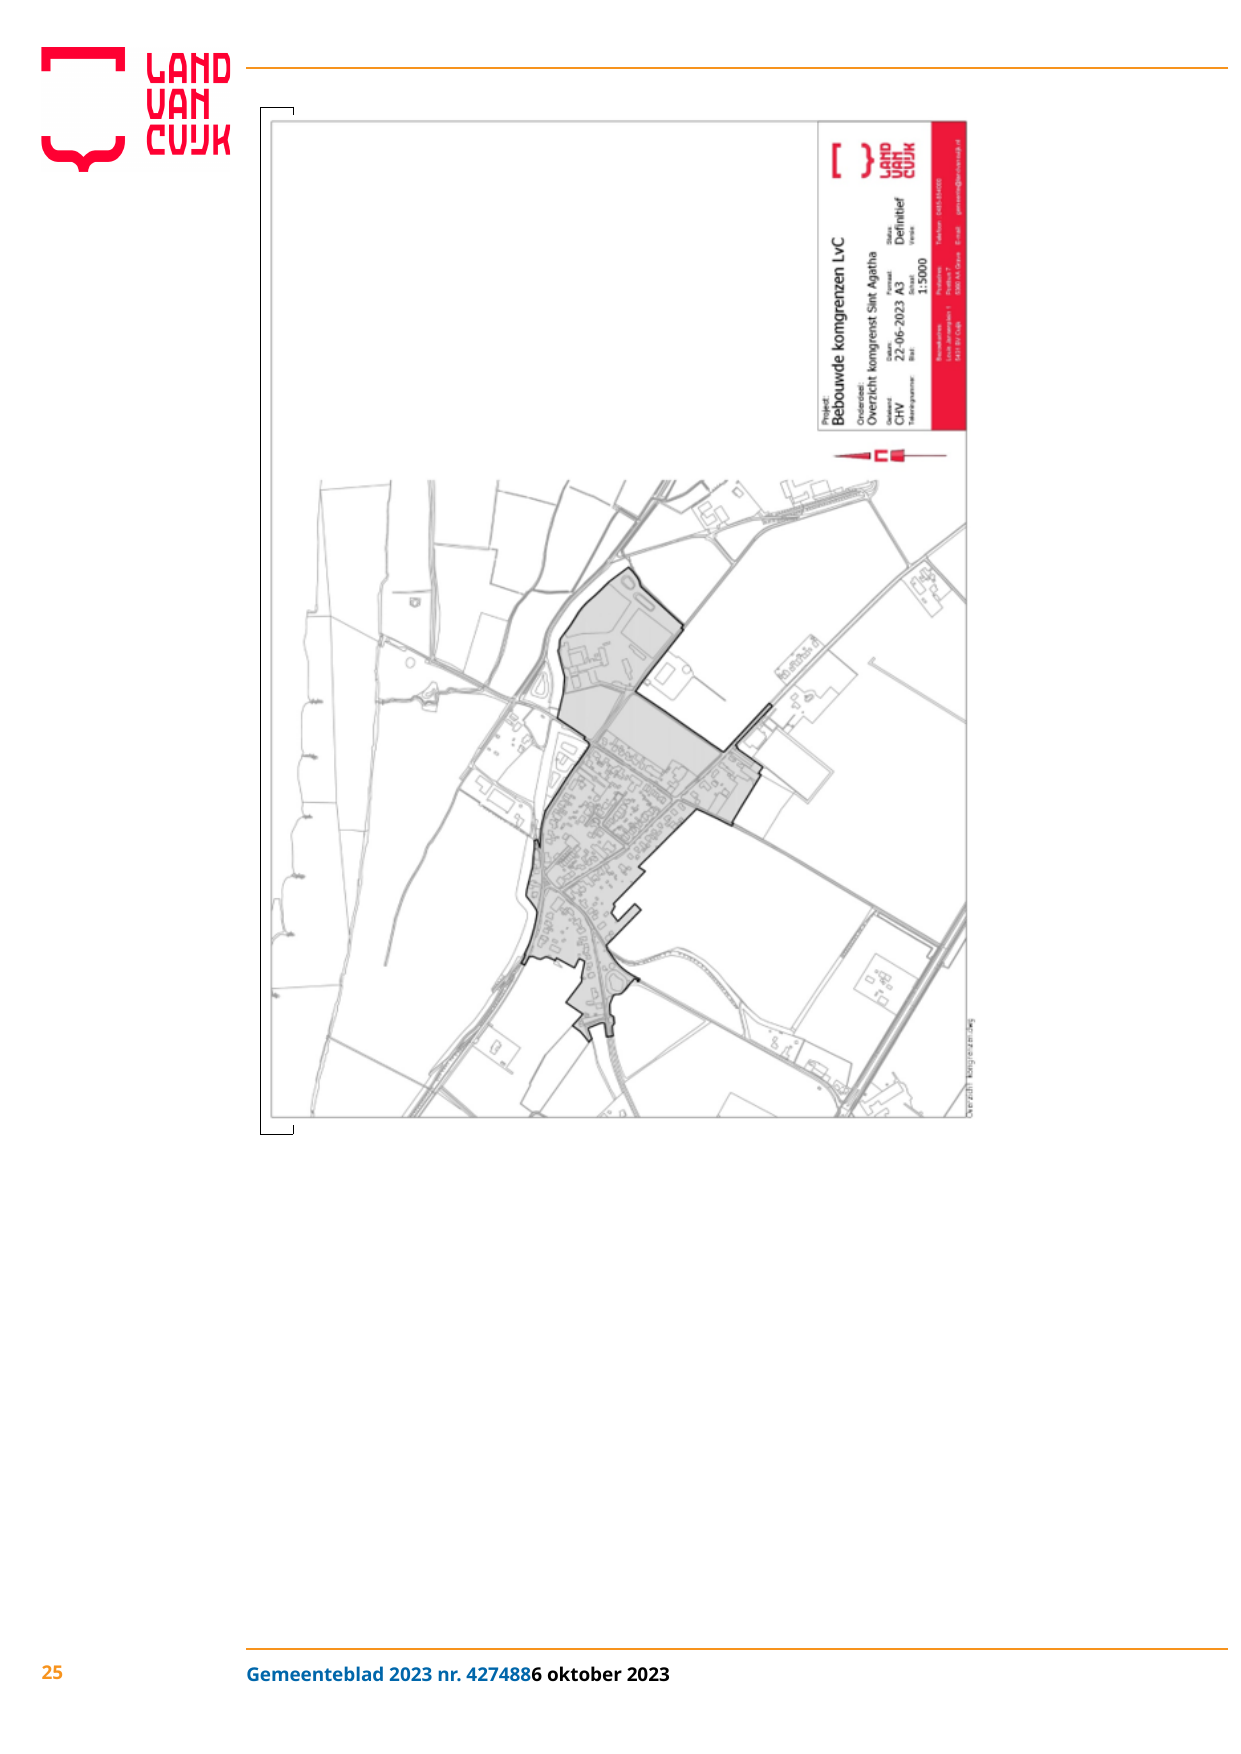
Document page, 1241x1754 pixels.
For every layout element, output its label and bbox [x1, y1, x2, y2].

picture [268, 115, 978, 1125]
picture [41, 47, 231, 172]
